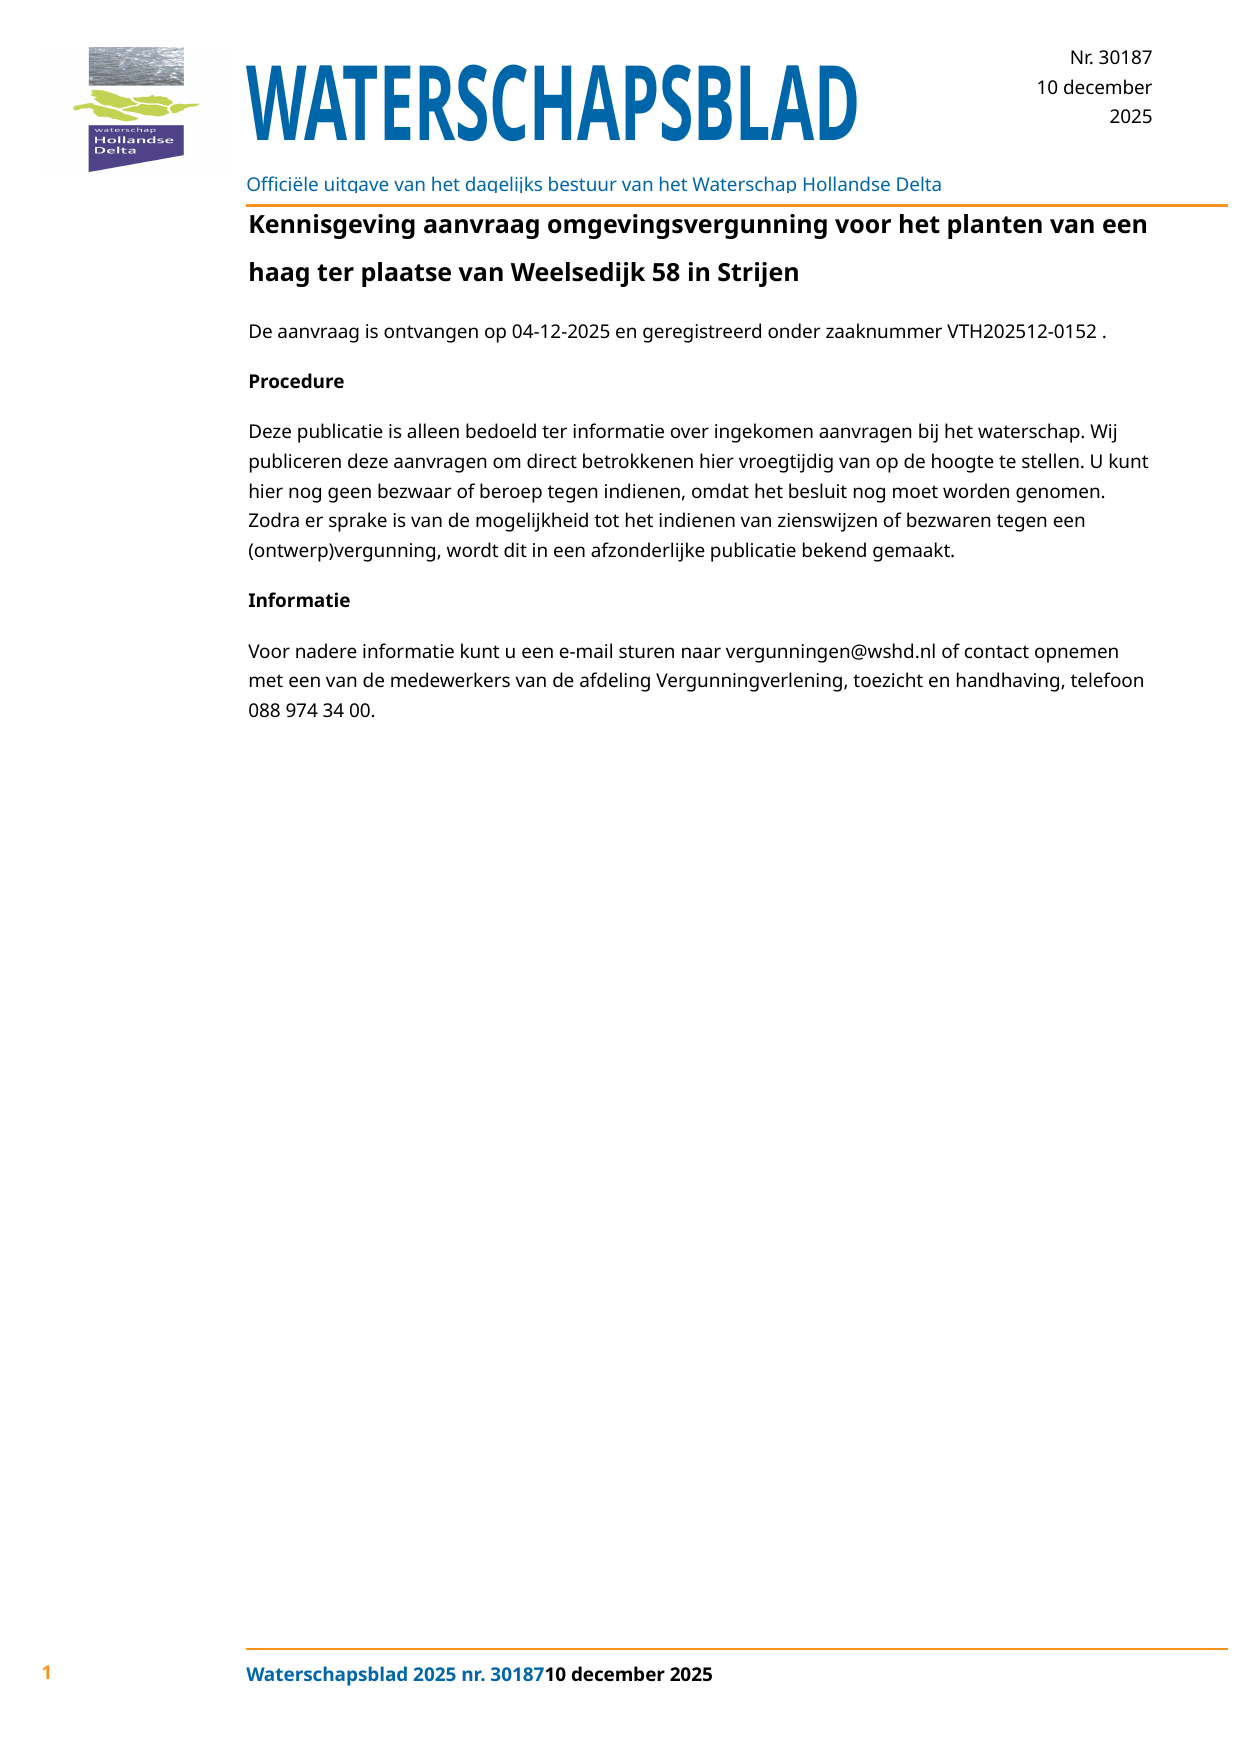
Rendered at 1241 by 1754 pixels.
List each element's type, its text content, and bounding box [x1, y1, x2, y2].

text Informatie [248, 587, 1152, 613]
text Kennisgeving aanvraag omgevingsvergunning voor het planten van een haag ter plaatse van Weelsedijk 58 in Strijen [248, 207, 1152, 288]
text Deze publicatie is alleen bedoeld ter informatie over ingekomen aanvragen bij het waterschap. Wij publiceren deze aanvragen om direct betrokkenen hier vroegtijdig van op de hoogte te stellen. U kunt hier nog geen bezwaar of beroep tegen indienen, omdat het besluit nog moet worden genomen. Zodra er sprake is van de mogelijkheid tot het indienen van zienswijzen of bezwaren tegen een (ontwerp)vergunning, wordt dit in een afzonderlijke publicatie bekend gemaakt. [248, 419, 1152, 563]
text Procedure [248, 368, 1152, 394]
text De aanvraag is ontvangen op 04-12-2025 en geregistreerd onder zaaknummer VTH202512-0152 . [248, 318, 1152, 344]
picture [41, 47, 231, 172]
text Voor nadere informatie kunt u een e-mail sturen naar vergunningen@wshd.nl of contact opnemen met een van de medewerkers van de afdeling Vergunningverlening, toezicht en handhaving, telefoon 088 974 34 00. [248, 638, 1152, 723]
